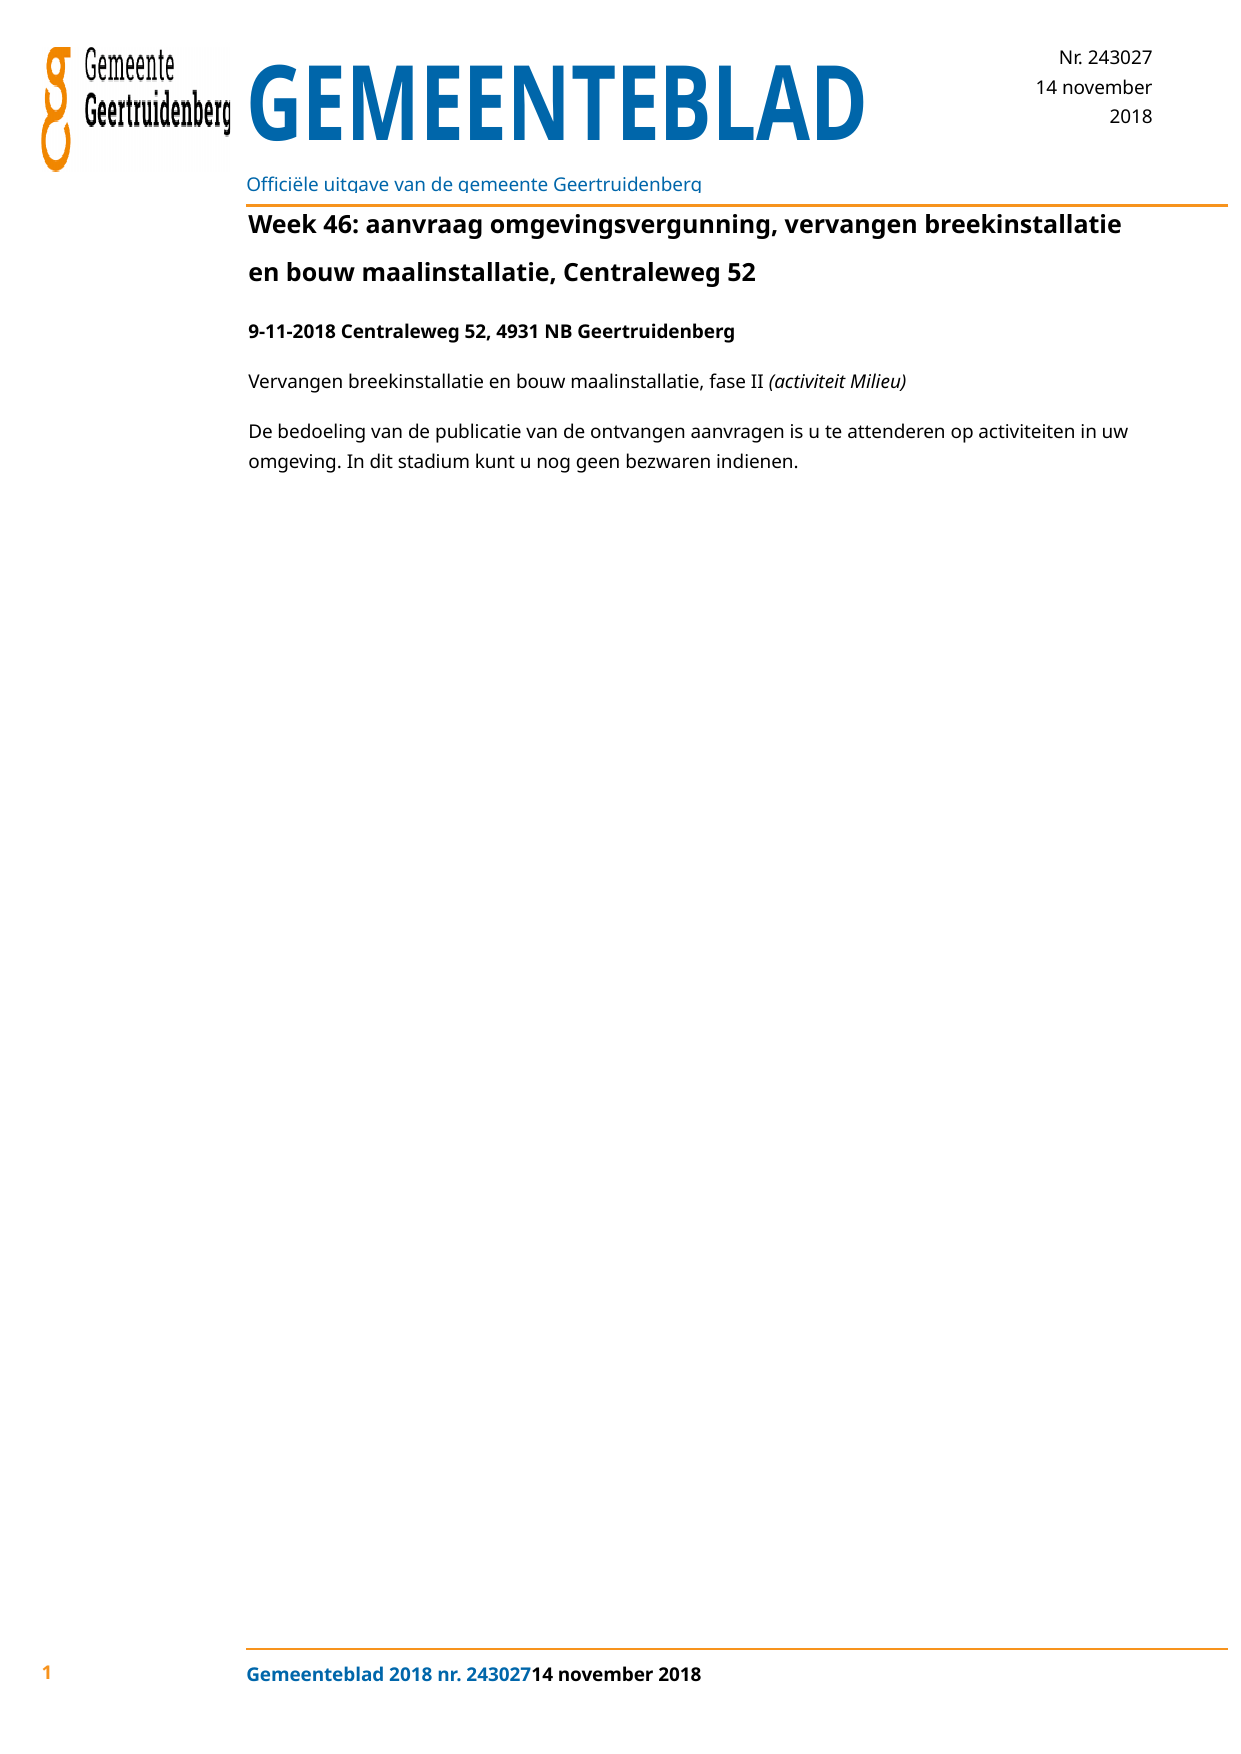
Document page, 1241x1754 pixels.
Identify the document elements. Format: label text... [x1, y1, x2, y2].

picture [41, 47, 231, 172]
text Week 46: aanvraag omgevingsvergunning, vervangen breekinstallatie en bouw maalinstallatie, Centraleweg 52 [248, 207, 1152, 288]
text 9-11-2018 Centraleweg 52, 4931 NB Geertruidenberg [248, 318, 1152, 344]
text De bedoeling van de publicatie van de ontvangen aanvragen is u te attenderen op activiteiten in uw omgeving. In dit stadium kunt u nog geen bezwaren indienen. [248, 419, 1152, 474]
text Vervangen breekinstallatie en bouw maalinstallatie, fase II (activiteit Milieu) [248, 368, 1152, 394]
